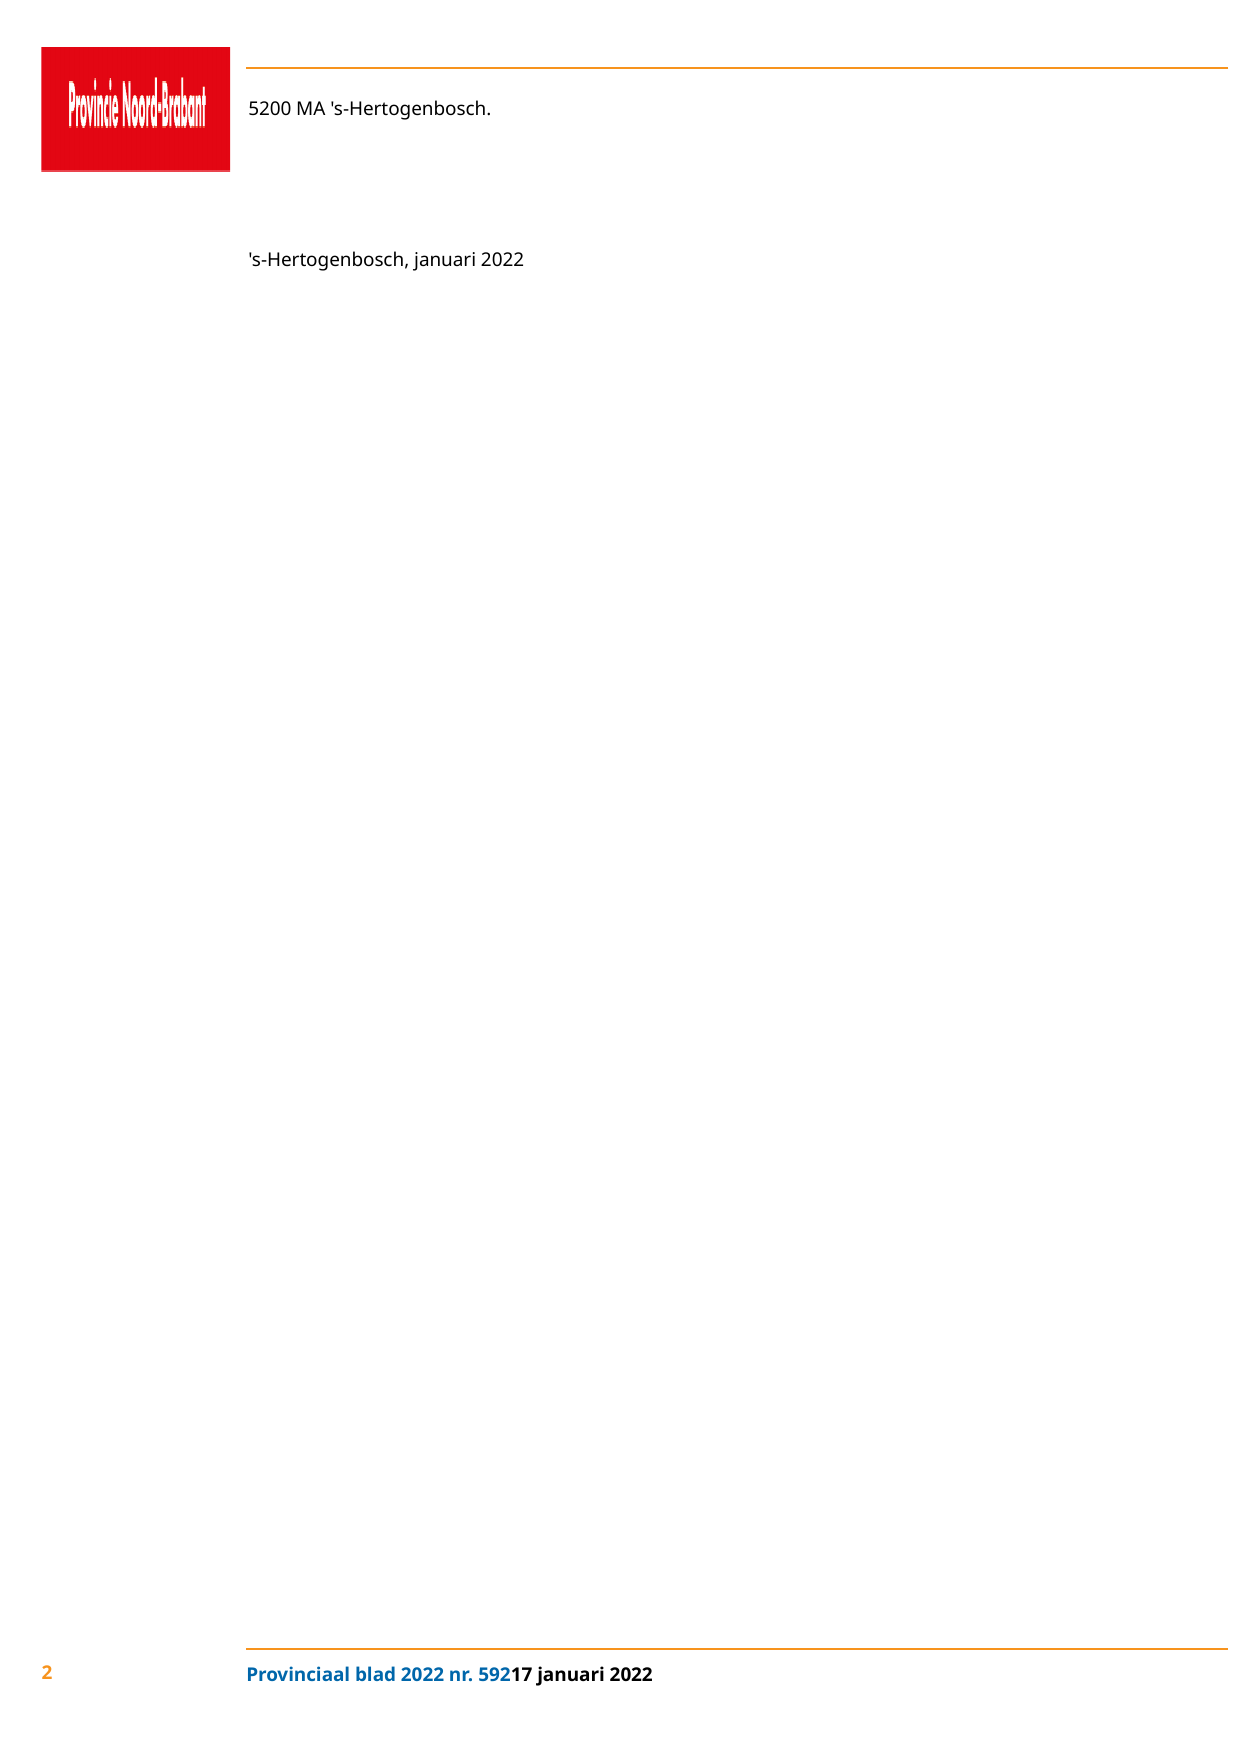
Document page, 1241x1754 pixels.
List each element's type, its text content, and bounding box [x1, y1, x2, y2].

picture [41, 47, 231, 172]
text 's-Hertogenbosch, januari 2022 [248, 246, 1152, 272]
text 5200 MA 's-Hertogenbosch. [248, 95, 1152, 121]
